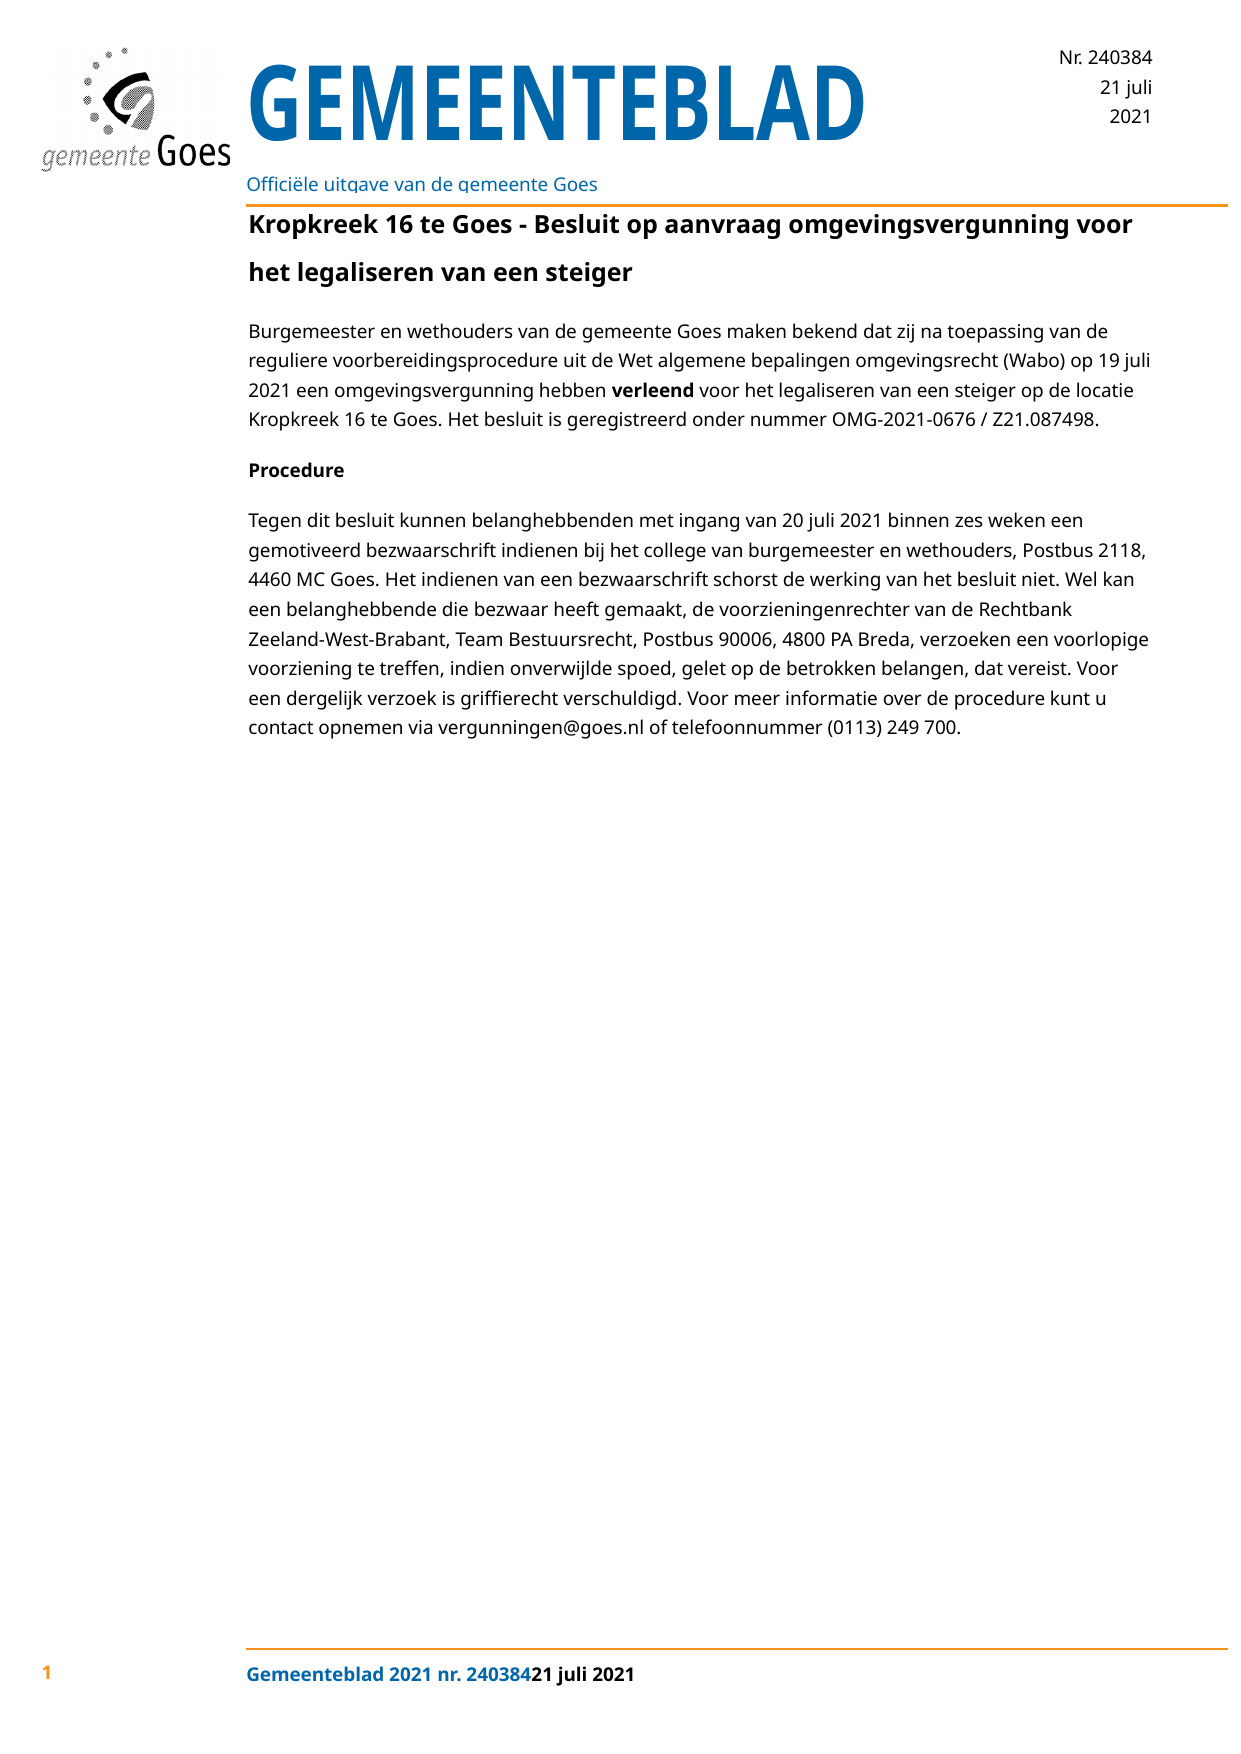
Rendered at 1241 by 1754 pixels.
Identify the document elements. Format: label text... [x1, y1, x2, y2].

text Procedure [248, 457, 1152, 483]
picture [41, 47, 231, 172]
text Burgemeester en wethouders van de gemeente Goes maken bekend dat zij na toepassing van de reguliere voorbereidingsprocedure uit de Wet algemene bepalingen omgevingsrecht (Wabo) op 19 juli 2021 een omgevingsvergunning hebben verleend voor het legaliseren van een steiger op de locatie Kropkreek 16 te Goes. Het besluit is geregistreerd onder nummer OMG-2021-0676 / Z21.087498. [248, 318, 1152, 432]
text Kropkreek 16 te Goes - Besluit op aanvraag omgevingsvergunning voor het legaliseren van een steiger [248, 207, 1152, 288]
text Tegen dit besluit kunnen belanghebbenden met ingang van 20 juli 2021 binnen zes weken een gemotiveerd bezwaarschrift indienen bij het college van burgemeester en wethouders, Postbus 2118, 4460 MC Goes. Het indienen van een bezwaarschrift schorst de werking van het besluit niet. Wel kan een belanghebbende die bezwaar heeft gemaakt, de voorzieningenrechter van de Rechtbank Zeeland-West-Brabant, Team Bestuursrecht, Postbus 90006, 4800 PA Breda, verzoeken een voorlopige voorziening te treffen, indien onverwijlde spoed, gelet op de betrokken belangen, dat vereist. Voor een dergelijk verzoek is griffierecht verschuldigd. Voor meer informatie over de procedure kunt u contact opnemen via vergunningen@goes.nl of telefoonnummer (0113) 249 700. [248, 507, 1152, 740]
